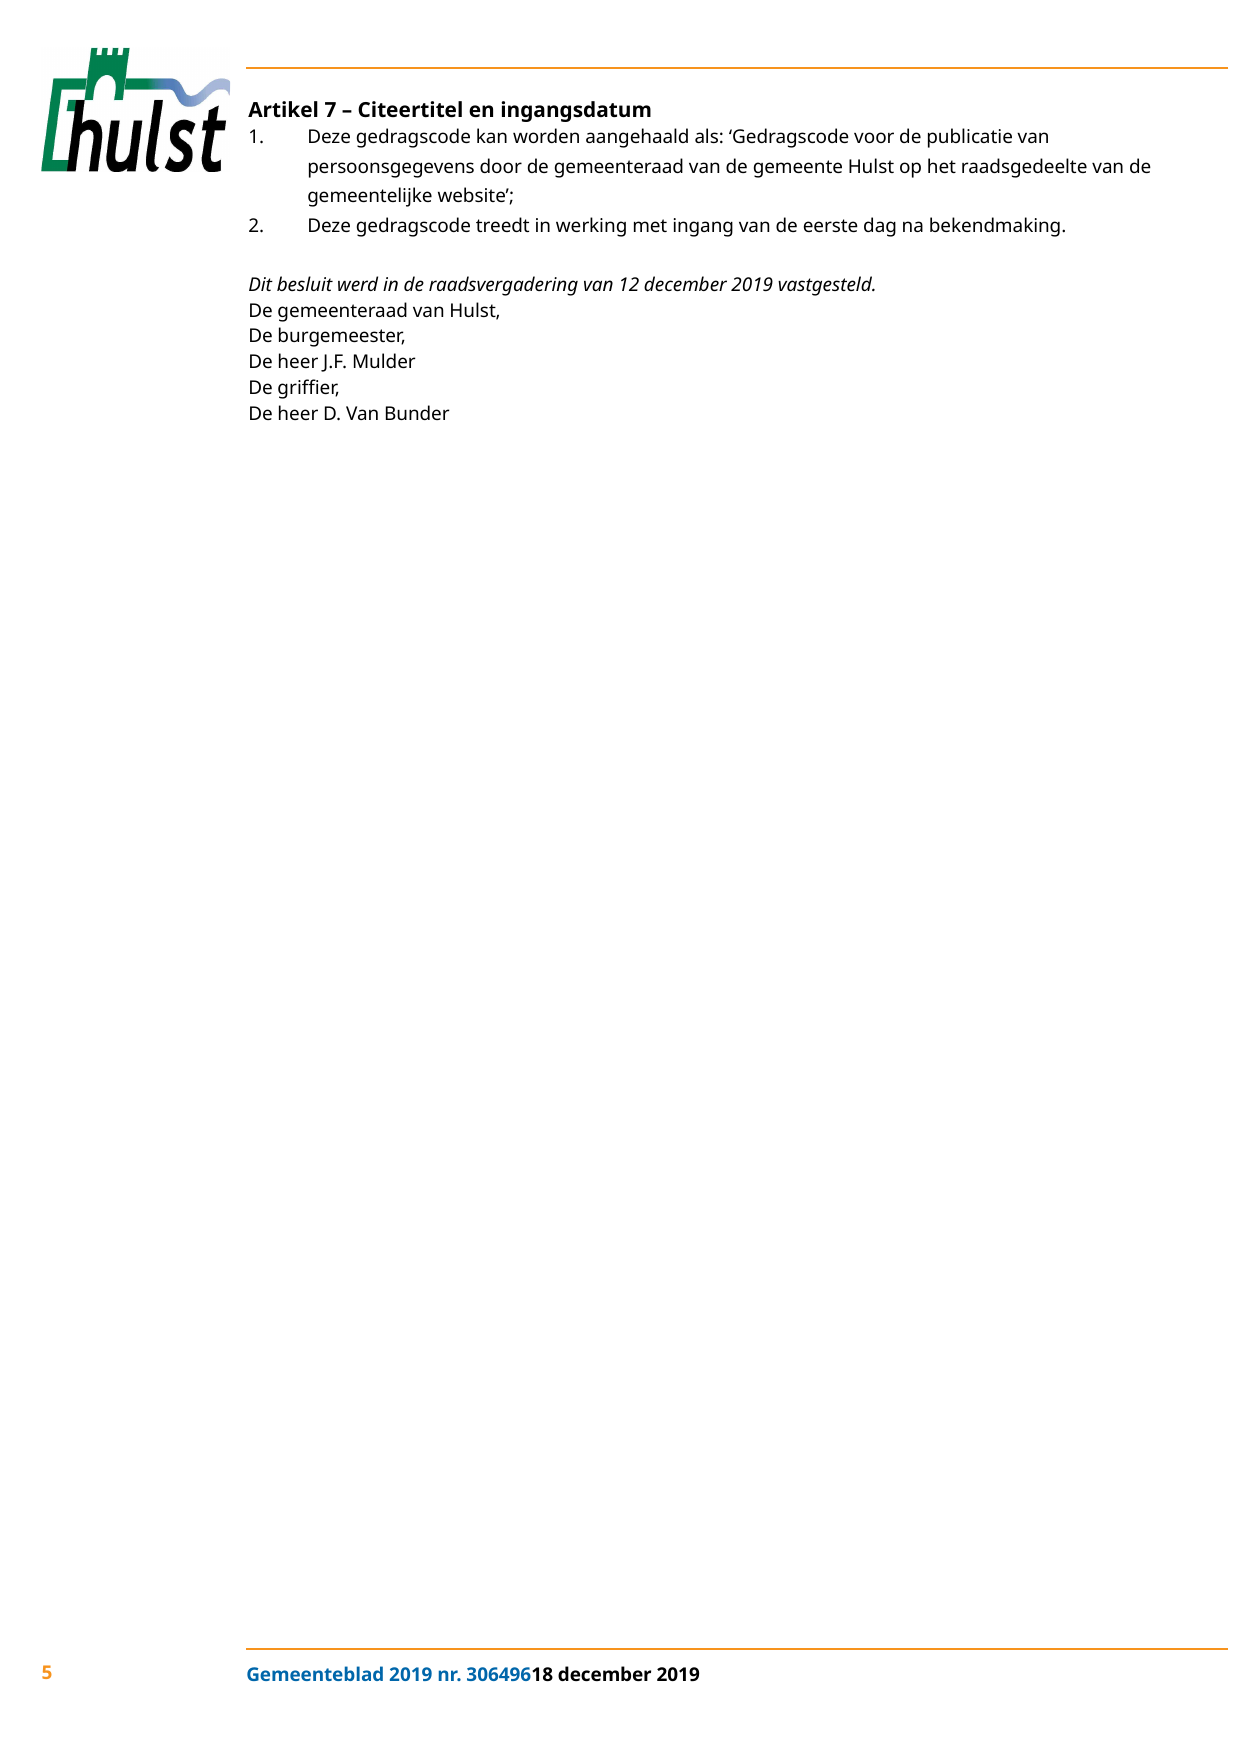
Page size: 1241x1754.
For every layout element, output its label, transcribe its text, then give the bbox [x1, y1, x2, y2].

picture [41, 47, 231, 172]
text Artikel 7 – Citeertitel en ingangsdatum [248, 95, 1152, 123]
text De burgemeester, [248, 323, 1152, 348]
list Deze gedragscode treedt in werking met ingang van de eerste dag na bekendmaking. [248, 212, 1152, 238]
text De gemeenteraad van Hulst, [248, 297, 1152, 323]
text De heer D. Van Bunder [248, 400, 1152, 426]
text Dit besluit werd in de raadsvergadering van 12 december 2019 vastgesteld. [248, 271, 1152, 297]
text De heer J.F. Mulder [248, 348, 1152, 374]
text De griffier, [248, 374, 1152, 400]
list Deze gedragscode kan worden aangehaald als: ‘Gedragscode voor de publicatie van persoonsgegevens door de gemeenteraad van de gemeente Hulst op het raadsgedeelte van de gemeentelijke website’; [248, 123, 1152, 208]
